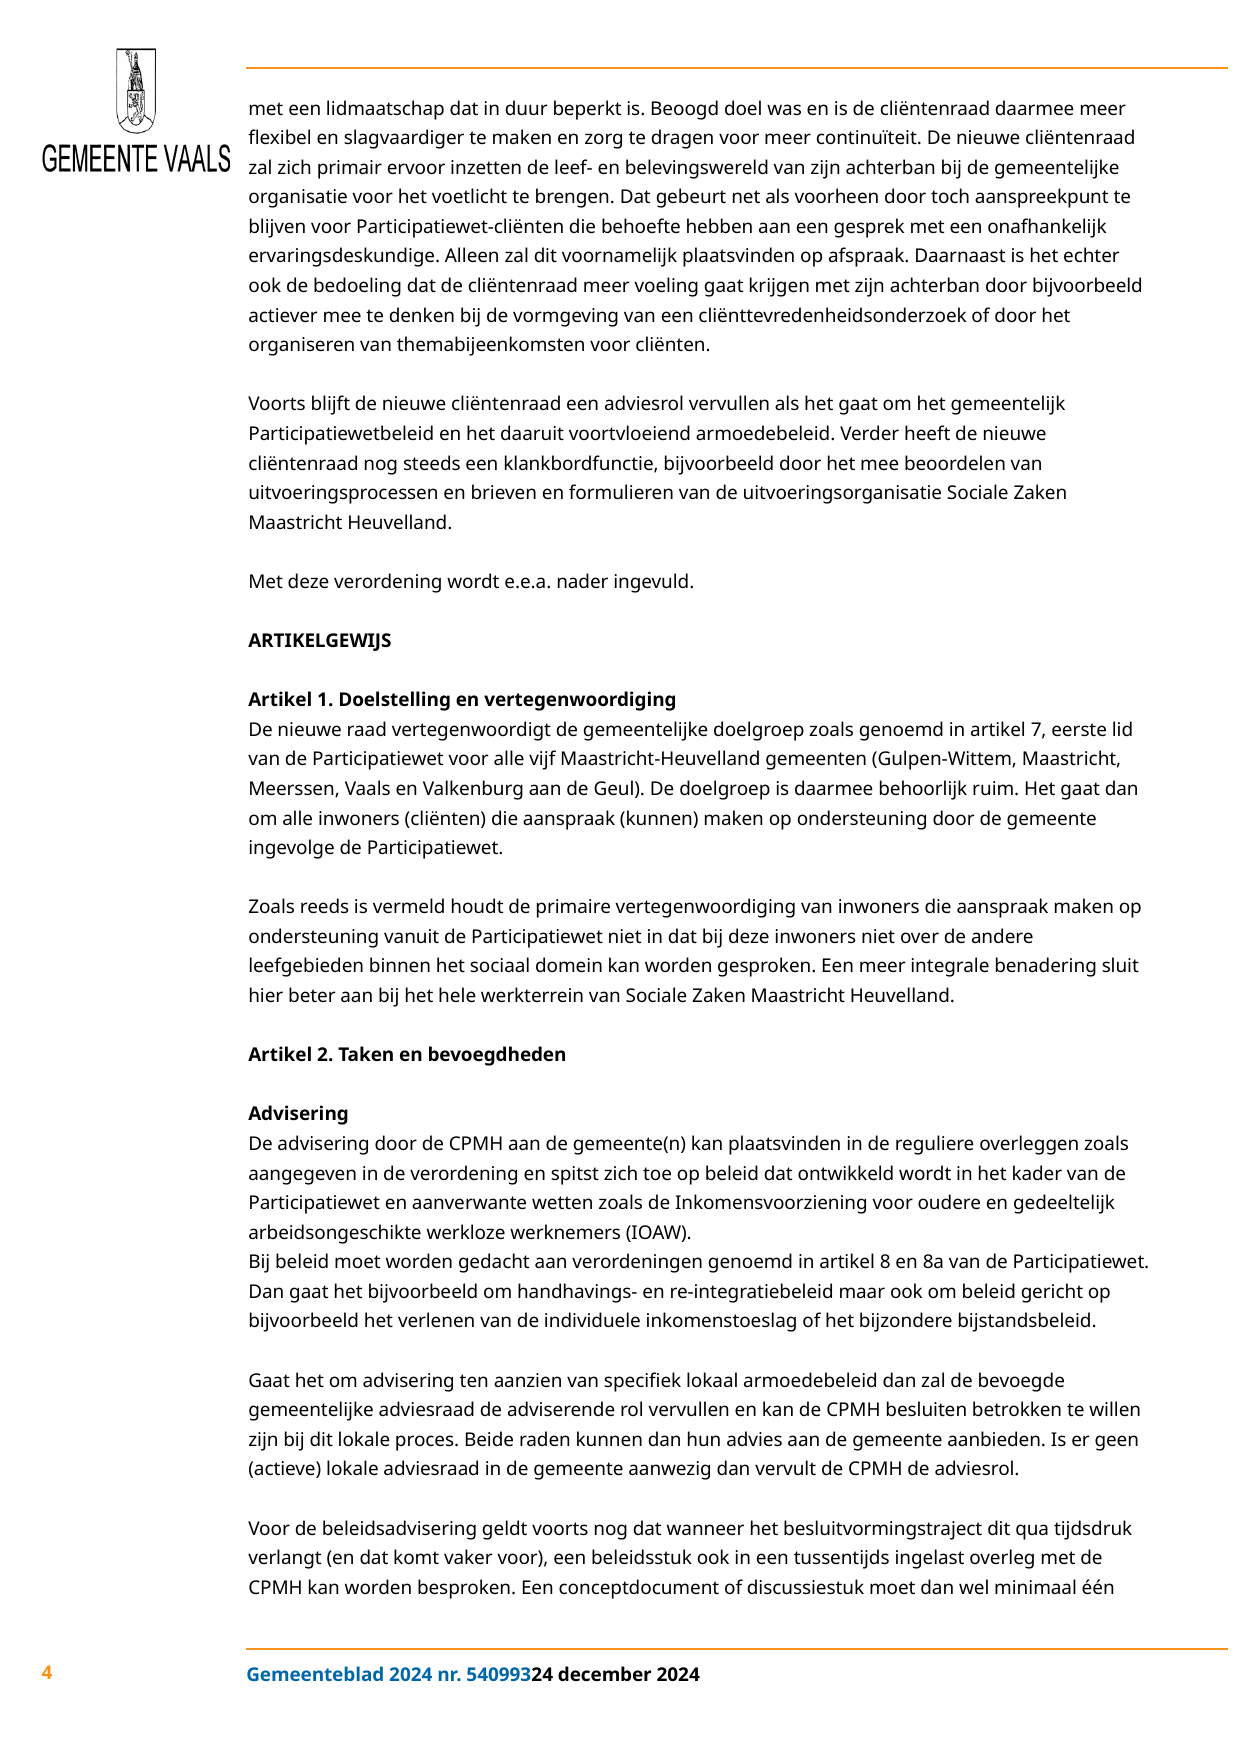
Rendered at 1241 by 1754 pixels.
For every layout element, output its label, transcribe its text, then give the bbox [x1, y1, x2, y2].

text Advisering [248, 1101, 1152, 1126]
text Artikel 2. Taken en bevoegdheden [248, 1041, 1152, 1067]
text met een lidmaatschap dat in duur beperkt is. Beoogd doel was en is de cliëntenraad daarmee meer flexibel en slagvaardiger te maken en zorg te dragen voor meer continuïteit. De nieuwe cliëntenraad zal zich primair ervoor inzetten de leef- en belevingswereld van zijn achterban bij de gemeentelijke organisatie voor het voetlicht te brengen. Dat gebeurt net als voorheen door toch aanspreekpunt te blijven voor Participatiewet-cliënten die behoefte hebben aan een gesprek met een onafhankelijk ervaringsdeskundige. Alleen zal dit voornamelijk plaatsvinden op afspraak. Daarnaast is het echter ook de bedoeling dat de cliëntenraad meer voeling gaat krijgen met zijn achterban door bijvoorbeeld actiever mee te denken bij de vormgeving van een cliënttevredenheidsonderzoek of door het organiseren van themabijeenkomsten voor cliënten. [248, 95, 1152, 357]
text Bij beleid moet worden gedacht aan verordeningen genoemd in artikel 8 en 8a van de Participatiewet. Dan gaat het bijvoorbeeld om handhavings- en re-integratiebeleid maar ook om beleid gericht op bijvoorbeeld het verlenen van de individuele inkomenstoeslag of het bijzondere bijstandsbeleid. [248, 1248, 1152, 1333]
picture [41, 47, 231, 172]
text ARTIKELGEWIJS [248, 627, 1152, 653]
text Zoals reeds is vermeld houdt de primaire vertegenwoordiging van inwoners die aanspraak maken op ondersteuning vanuit de Participatiewet niet in dat bij deze inwoners niet over de andere leefgebieden binnen het sociaal domein kan worden gesproken. Een meer integrale benadering sluit hier beter aan bij het hele werkterrein van Sociale Zaken Maastricht Heuvelland. [248, 893, 1152, 1008]
text De nieuwe raad vertegenwoordigt de gemeentelijke doelgroep zoals genoemd in artikel 7, eerste lid van de Participatiewet voor alle vijf Maastricht-Heuvelland gemeenten (Gulpen-Wittem, Maastricht, Meerssen, Vaals en Valkenburg aan de Geul). De doelgroep is daarmee behoorlijk ruim. Het gaat dan om alle inwoners (cliënten) die aanspraak (kunnen) maken op ondersteuning door de gemeente ingevolge de Participatiewet. [248, 716, 1152, 860]
text Met deze verordening wordt e.e.a. nader ingevuld. [248, 568, 1152, 594]
text Artikel 1. Doelstelling en vertegenwoordiging [248, 686, 1152, 712]
text Gaat het om advisering ten aanzien van specifiek lokaal armoedebeleid dan zal de bevoegde gemeentelijke adviesraad de adviserende rol vervullen en kan de CPMH besluiten betrokken te willen zijn bij dit lokale proces. Beide raden kunnen dan hun advies aan de gemeente aanbieden. Is er geen (actieve) lokale adviesraad in de gemeente aanwezig dan vervult de CPMH de adviesrol. [248, 1367, 1152, 1481]
text Voor de beleidsadvisering geldt voorts nog dat wanneer het besluitvormingstraject dit qua tijdsdruk verlangt (en dat komt vaker voor), een beleidsstuk ook in een tussentijds ingelast overleg met de CPMH kan worden besproken. Een conceptdocument of discussiestuk moet dan wel minimaal één [248, 1515, 1152, 1600]
text De advisering door de CPMH aan de gemeente(n) kan plaatsvinden in de reguliere overleggen zoals aangegeven in de verordening en spitst zich toe op beleid dat ontwikkeld wordt in het kader van de Participatiewet en aanverwante wetten zoals de Inkomensvoorziening voor oudere en gedeeltelijk arbeidsongeschikte werkloze werknemers (IOAW). [248, 1130, 1152, 1245]
text Voorts blijft de nieuwe cliëntenraad een adviesrol vervullen als het gaat om het gemeentelijk Participatiewetbeleid en het daaruit voortvloeiend armoedebeleid. Verder heeft de nieuwe cliëntenraad nog steeds een klankbordfunctie, bijvoorbeeld door het mee beoordelen van uitvoeringsprocessen en brieven en formulieren van de uitvoeringsorganisatie Sociale Zaken Maastricht Heuvelland. [248, 391, 1152, 535]
